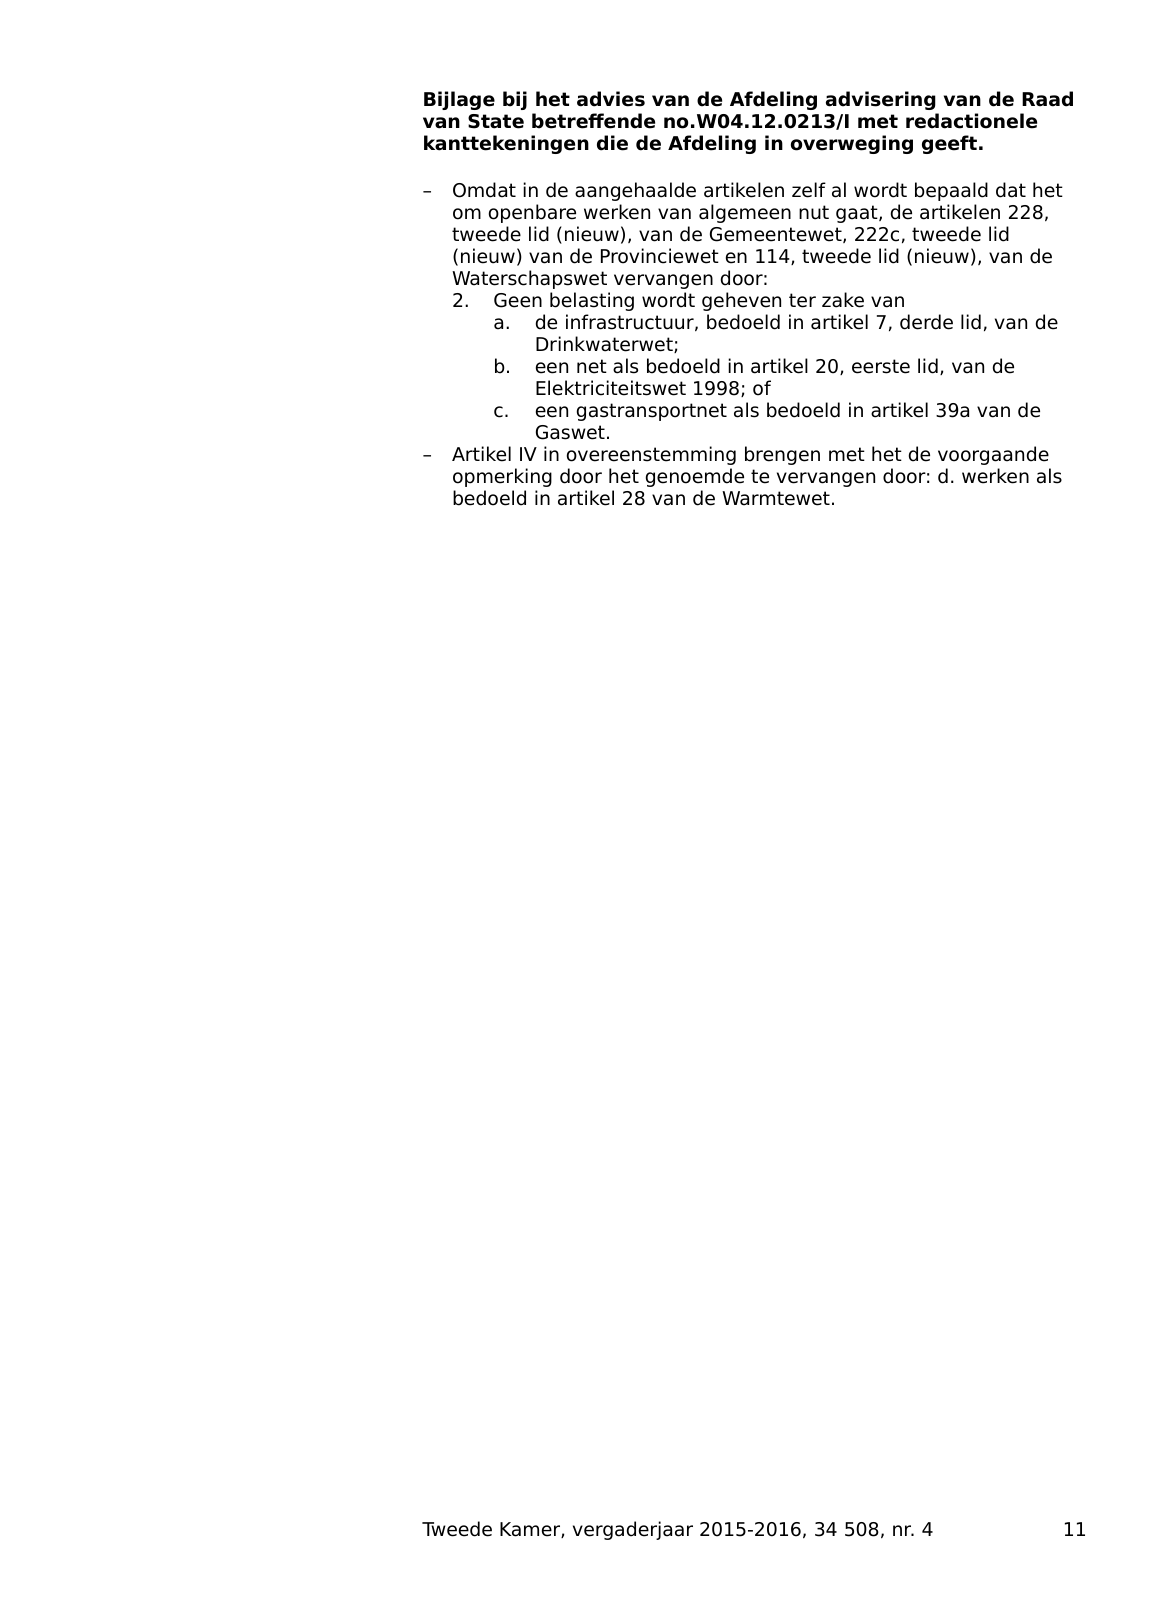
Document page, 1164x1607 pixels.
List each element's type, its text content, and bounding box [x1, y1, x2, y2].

text 2. Geen belasting wordt geheven ter zake van [452, 290, 1087, 312]
text a. de infrastructuur, bedoeld in artikel 7, derde lid, van de Drinkwaterwet; [493, 312, 1087, 356]
text – Artikel IV in overeenstemming brengen met het de voorgaande opmerking door het genoemde te vervangen door: d. werken als bedoeld in artikel 28 van de Warmtewet. [422, 444, 1087, 510]
subtitle Bijlage bij het advies van de Afdeling advisering van de Raad van State betreffende no.W04.12.0213/I met redactionele kanttekeningen die de Afdeling in overweging geeft. [77, 89, 1087, 155]
text – Omdat in de aangehaalde artikelen zelf al wordt bepaald dat het om openbare werken van algemeen nut gaat, de artikelen 228, tweede lid (nieuw), van de Gemeentewet, 222c, tweede lid (nieuw) van de Provinciewet en 114, tweede lid (nieuw), van de Waterschapswet vervangen door: [422, 180, 1087, 290]
text b. een net als bedoeld in artikel 20, eerste lid, van de Elektriciteitswet 1998; of [493, 356, 1087, 400]
text c. een gastransportnet als bedoeld in artikel 39a van de Gaswet. [493, 400, 1087, 444]
